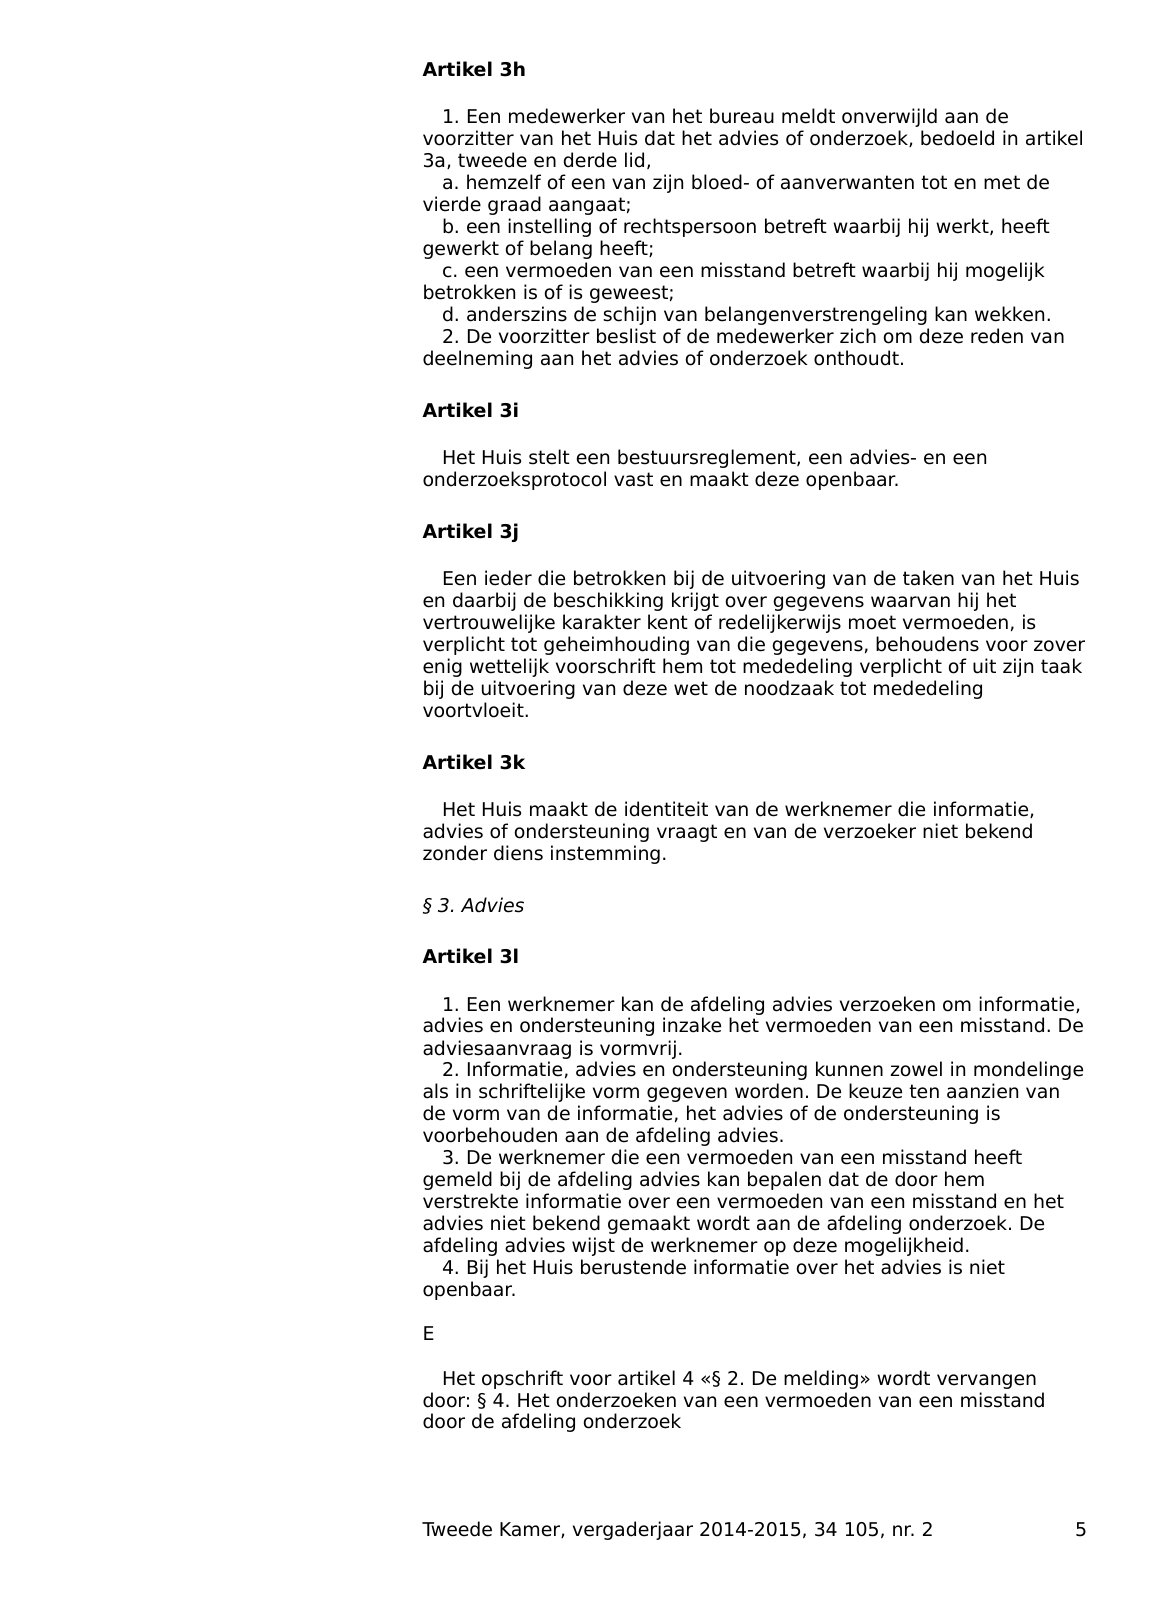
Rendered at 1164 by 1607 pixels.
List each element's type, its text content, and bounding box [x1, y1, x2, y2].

subtitle Artikel 3j [422, 521, 1087, 543]
text b. een instelling of rechtspersoon betreft waarbij hij werkt, heeft gewerkt of belang heeft; [422, 216, 1087, 260]
subtitle Artikel 3h [422, 59, 1087, 81]
text 1. Een werknemer kan de afdeling advies verzoeken om informatie, advies en ondersteuning inzake het vermoeden van een misstand. De adviesaanvraag is vormvrij. [422, 993, 1087, 1059]
text 3. De werknemer die een vermoeden van een misstand heeft gemeld bij de afdeling advies kan bepalen dat de door hem verstrekte informatie over een vermoeden van een misstand en het advies niet bekend gemaakt wordt aan de afdeling onderzoek. De afdeling advies wijst de werknemer op deze mogelijkheid. [422, 1147, 1087, 1257]
text E [422, 1323, 1087, 1345]
text a. hemzelf of een van zijn bloed- of aanverwanten tot en met de vierde graad aangaat; [422, 172, 1087, 216]
subtitle Artikel 3l [422, 946, 1087, 968]
subtitle Artikel 3i [422, 400, 1087, 422]
text d. anderszins de schijn van belangenverstrengeling kan wekken. [422, 304, 1087, 326]
text 4. Bij het Huis berustende informatie over het advies is niet openbaar. [422, 1257, 1087, 1301]
text c. een vermoeden van een misstand betreft waarbij hij mogelijk betrokken is of is geweest; [422, 260, 1087, 304]
text 2. Informatie, advies en ondersteuning kunnen zowel in mondelinge als in schriftelijke vorm gegeven worden. De keuze ten aanzien van de vorm van de informatie, het advies of de ondersteuning is voorbehouden aan de afdeling advies. [422, 1059, 1087, 1147]
subtitle Artikel 3k [422, 752, 1087, 773]
text Een ieder die betrokken bij de uitvoering van de taken van het Huis en daarbij de beschikking krijgt over gegevens waarvan hij het vertrouwelijke karakter kent of redelijkerwijs moet vermoeden, is verplicht tot geheimhouding van die gegevens, behoudens voor zover enig wettelijk voorschrift hem tot mededeling verplicht of uit zijn taak bij de uitvoering van deze wet de noodzaak tot mededeling voortvloeit. [422, 568, 1087, 722]
text Het opschrift voor artikel 4 «§ 2. De melding» wordt vervangen door: § 4. Het onderzoeken van een vermoeden van een misstand door de afdeling onderzoek [422, 1367, 1087, 1433]
text Het Huis maakt de identiteit van de werknemer die informatie, advies of ondersteuning vraagt en van de verzoeker niet bekend zonder diens instemming. [422, 798, 1087, 864]
text 1. Een medewerker van het bureau meldt onverwijld aan de voorzitter van het Huis dat het advies of onderzoek, bedoeld in artikel 3a, tweede en derde lid, [422, 106, 1087, 172]
text 2. De voorzitter beslist of de medewerker zich om deze reden van deelneming aan het advies of onderzoek onthoudt. [422, 326, 1087, 370]
subtitle § 3. Advies [422, 894, 1087, 916]
text Het Huis stelt een bestuursreglement, een advies- en een onderzoeksprotocol vast en maakt deze openbaar. [422, 447, 1087, 491]
